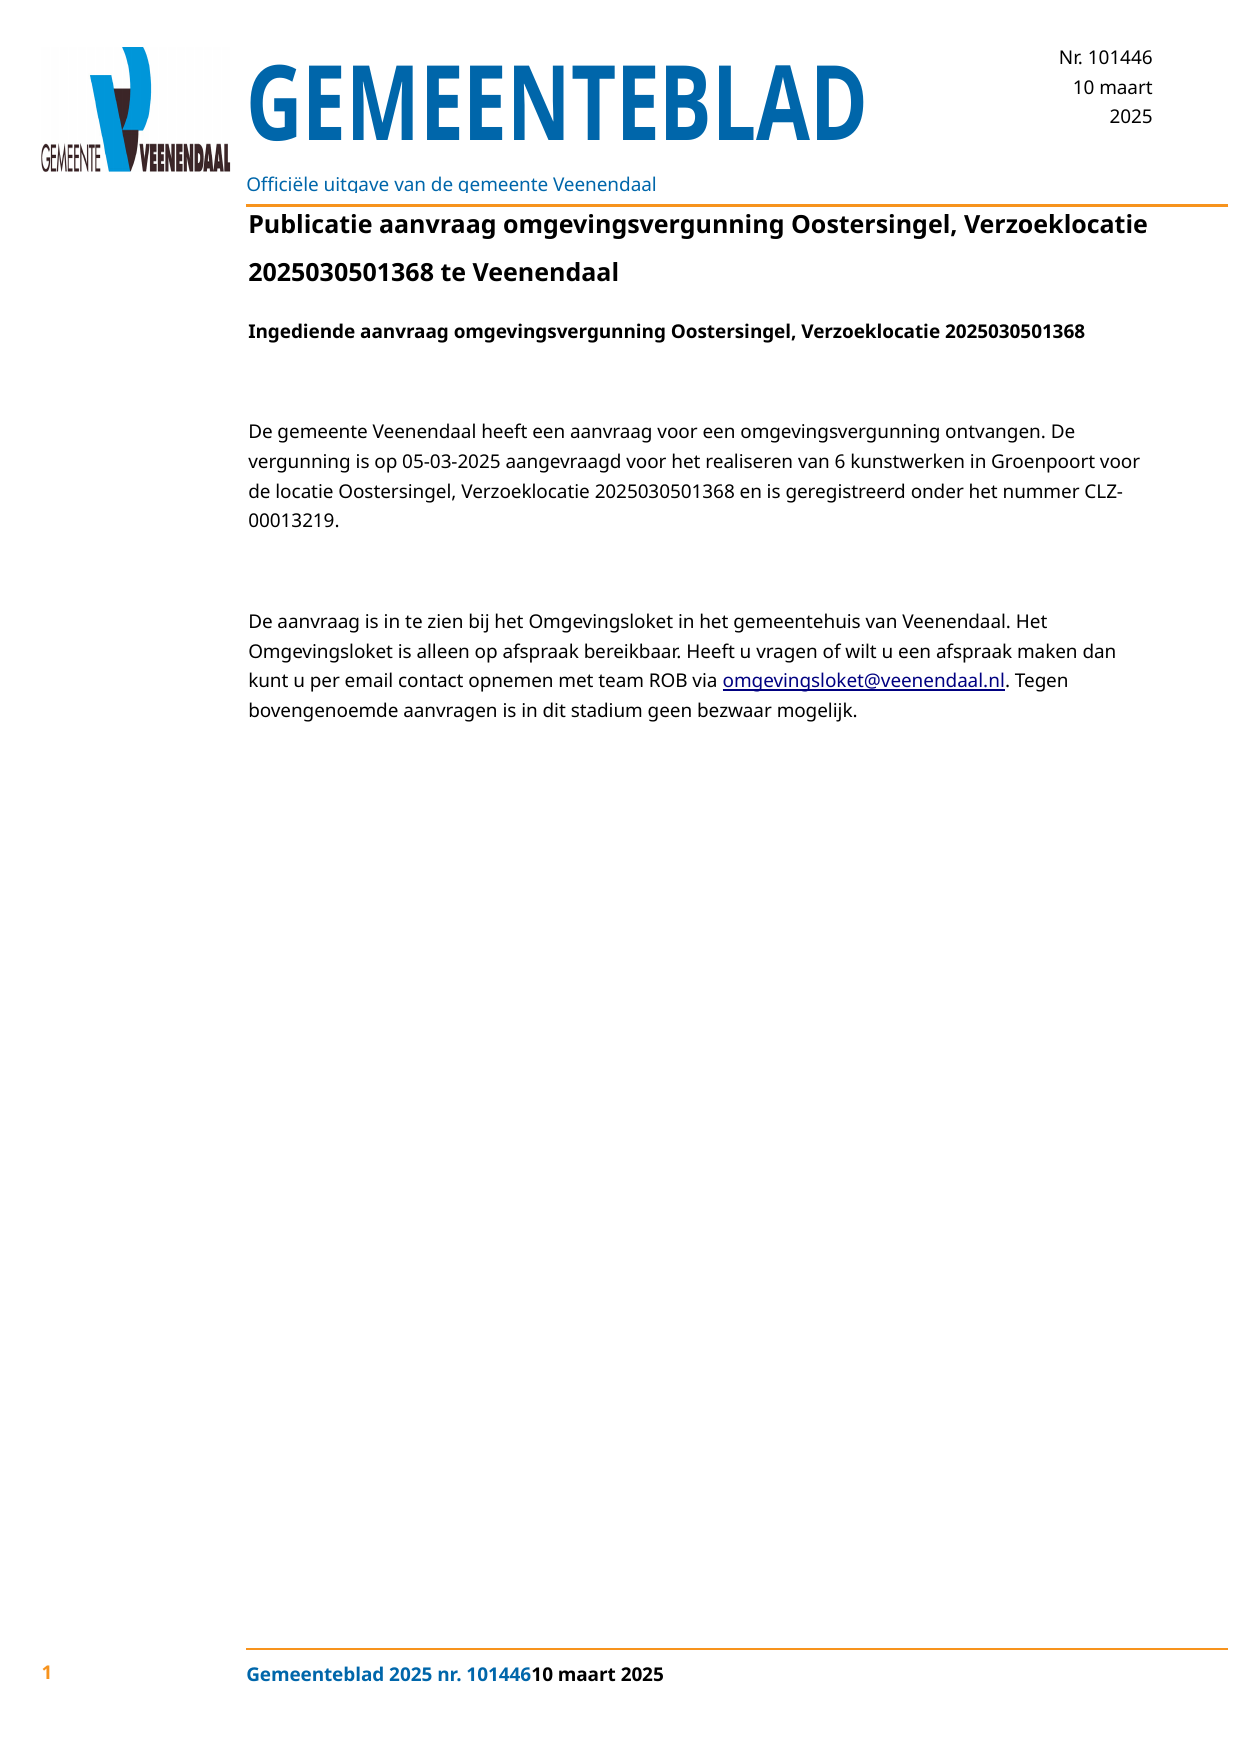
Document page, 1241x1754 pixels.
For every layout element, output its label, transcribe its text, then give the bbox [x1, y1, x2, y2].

text De gemeente Veenendaal heeft een aanvraag voor een omgevingsvergunning ontvangen. De vergunning is op 05-03-2025 aangevraagd voor het realiseren van 6 kunstwerken in Groenpoort voor de locatie Oostersingel, Verzoeklocatie 2025030501368 en is geregistreerd onder het nummer CLZ-00013219. [248, 419, 1152, 533]
text De aanvraag is in te zien bij het Omgevingsloket in het gemeentehuis van Veenendaal. Het Omgevingsloket is alleen op afspraak bereikbaar. Heeft u vragen of wilt u een afspraak maken dan kunt u per email contact opnemen met team ROB via omgevingsloket@veenendaal.nl. Tegen bovengenoemde aanvragen is in dit stadium geen bezwaar mogelijk. [248, 608, 1152, 723]
picture [123, 47, 231, 172]
text Publicatie aanvraag omgevingsvergunning Oostersingel, Verzoeklocatie 2025030501368 te Veenendaal [248, 207, 1152, 288]
text Ingediende aanvraag omgevingsvergunning Oostersingel, Verzoeklocatie 2025030501368 [248, 318, 1152, 344]
picture [41, 47, 130, 172]
